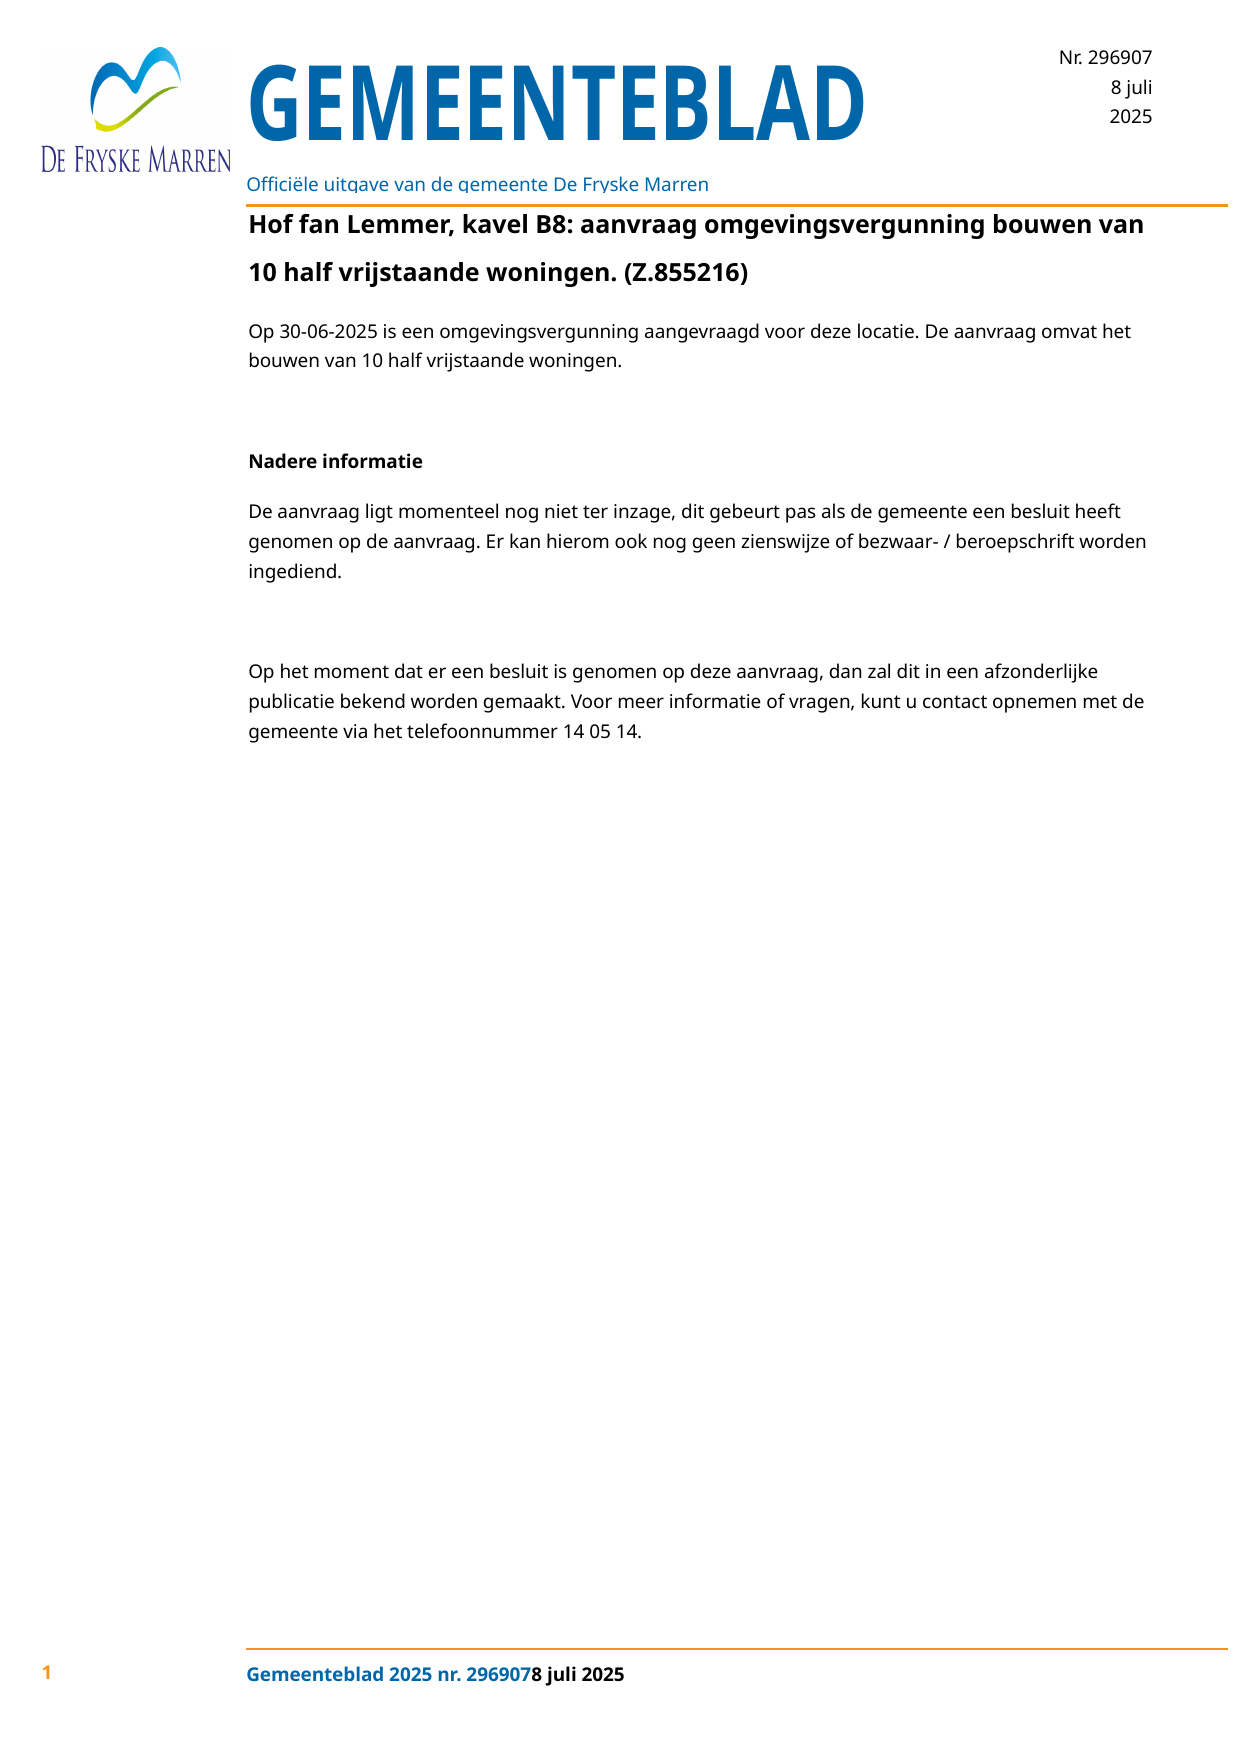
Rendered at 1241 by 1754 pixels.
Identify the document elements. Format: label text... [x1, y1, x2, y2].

text Op het moment dat er een besluit is genomen op deze aanvraag, dan zal dit in een afzonderlijke publicatie bekend worden gemaakt. Voor meer informatie of vragen, kunt u contact opnemen met de gemeente via het telefoonnummer 14 05 14. [248, 659, 1152, 744]
text Nadere informatie [248, 448, 1152, 474]
text Op 30-06-2025 is een omgevingsvergunning aangevraagd voor deze locatie. De aanvraag omvat het bouwen van 10 half vrijstaande woningen. [248, 318, 1152, 373]
text De aanvraag ligt momenteel nog niet ter inzage, dit gebeurt pas als de gemeente een besluit heeft genomen op de aanvraag. Er kan hierom ook nog geen zienswijze of bezwaar- / beroepschrift worden ingediend. [248, 499, 1152, 584]
text Hof fan Lemmer, kavel B8: aanvraag omgevingsvergunning bouwen van 10 half vrijstaande woningen. (Z.855216) [248, 207, 1152, 288]
picture [41, 47, 231, 172]
